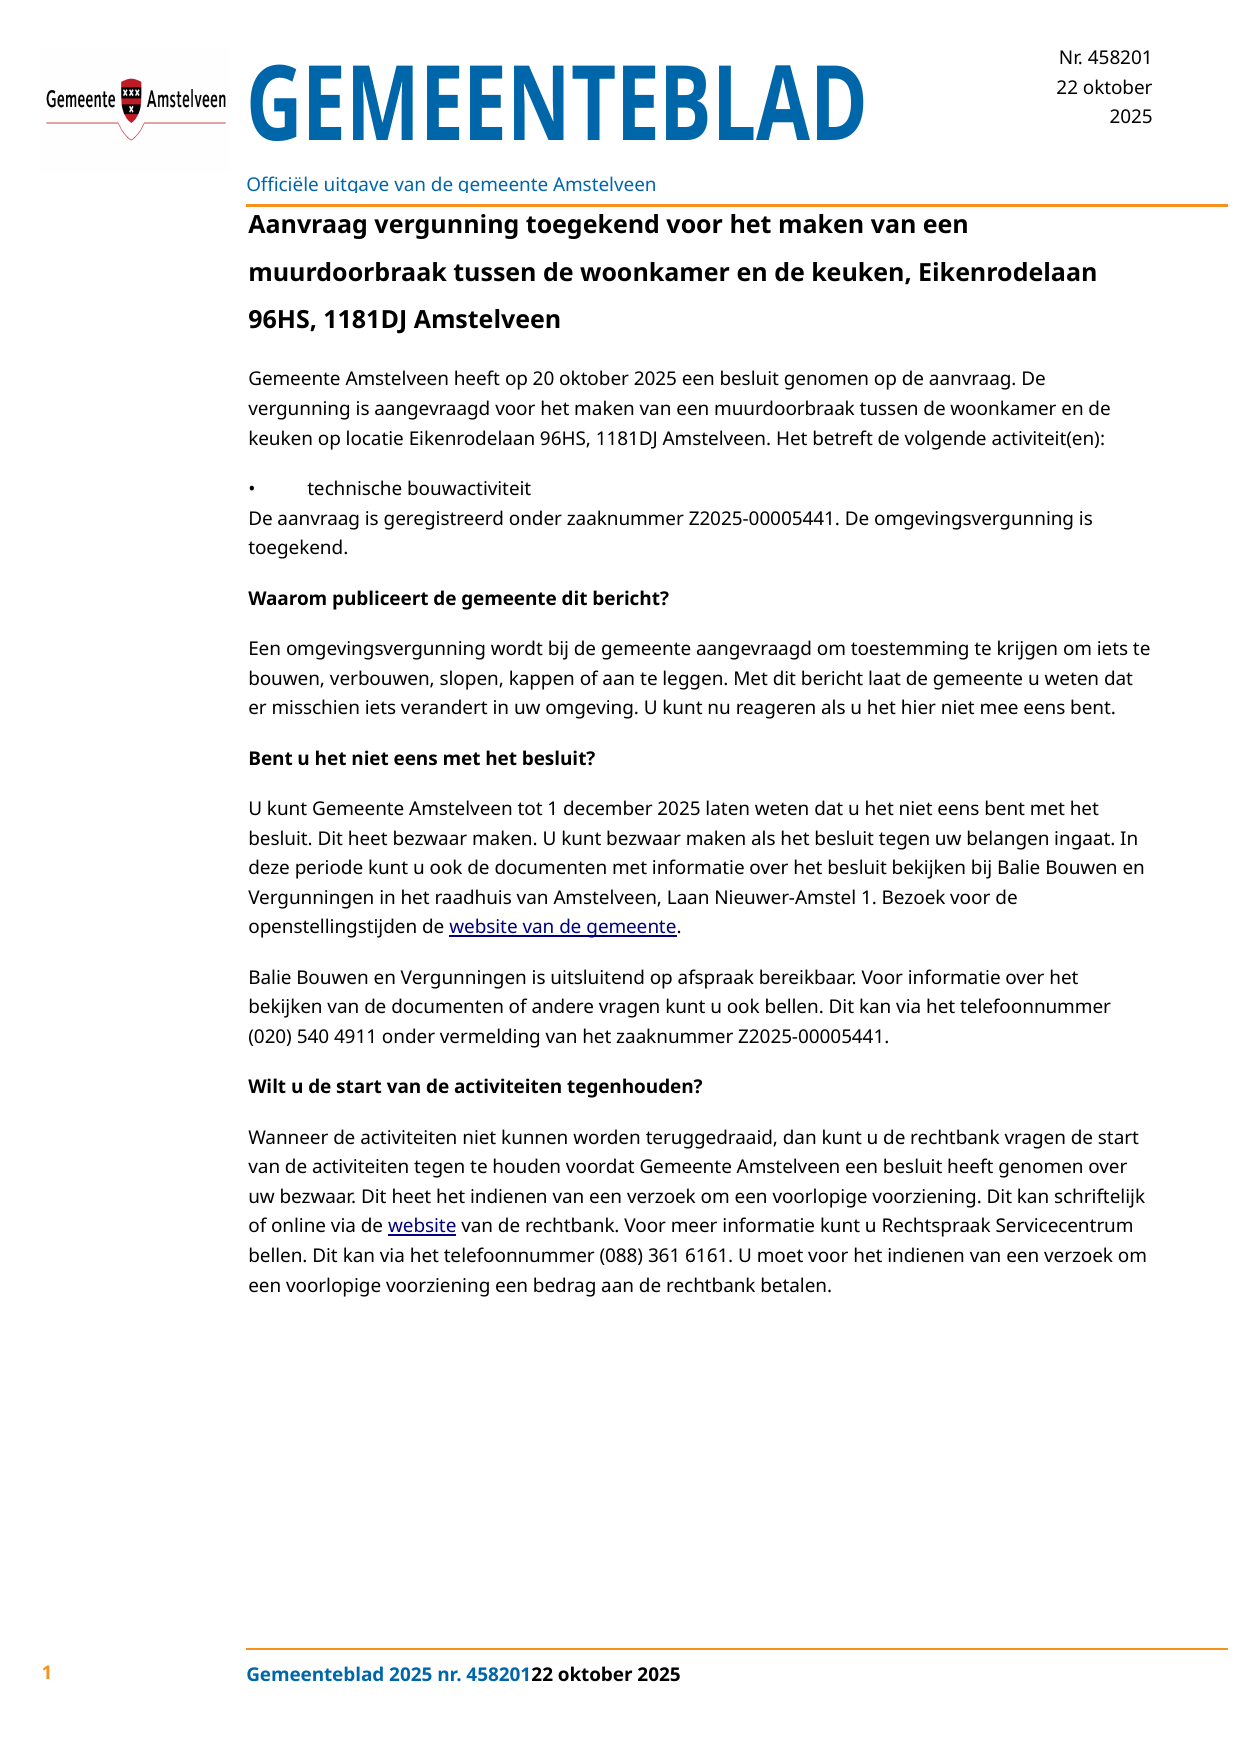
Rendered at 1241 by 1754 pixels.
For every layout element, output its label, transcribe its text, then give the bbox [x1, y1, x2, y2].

text Gemeente Amstelveen heeft op 20 oktober 2025 een besluit genomen op de aanvraag. De vergunning is aangevraagd voor het maken van een muurdoorbraak tussen de woonkamer en de keuken op locatie Eikenrodelaan 96HS, 1181DJ Amstelveen. Het betreft de volgende activiteit(en): [248, 366, 1152, 450]
text Balie Bouwen en Vergunningen is uitsluitend op afspraak bereikbaar. Voor informatie over het bekijken van de documenten of andere vragen kunt u ook bellen. Dit kan via het telefoonnummer (020) 540 4911 onder vermelding van het zaaknummer Z2025-00005441. [248, 964, 1152, 1049]
text Een omgevingsvergunning wordt bij de gemeente aangevraagd om toestemming te krijgen om iets te bouwen, verbouwen, slopen, kappen of aan te leggen. Met dit bericht laat de gemeente u weten dat er misschien iets verandert in uw omgeving. U kunt nu reageren als u het hier niet mee eens bent. [248, 635, 1152, 720]
text Wanneer de activiteiten niet kunnen worden teruggedraaid, dan kunt u de rechtbank vragen de start van de activiteiten tegen te houden voordat Gemeente Amstelveen een besluit heeft genomen over uw bezwaar. Dit heet het indienen van een verzoek om een voorlopige voorziening. Dit kan schriftelijk of online via de website van de rechtbank. Voor meer informatie kunt u Rechtspraak Servicecentrum bellen. Dit kan via het telefoonnummer (088) 361 6161. U moet voor het indienen van een verzoek om een voorlopige voorziening een bedrag aan de rechtbank betalen. [248, 1124, 1152, 1297]
text U kunt Gemeente Amstelveen tot 1 december 2025 laten weten dat u het niet eens bent met het besluit. Dit heet bezwaar maken. U kunt bezwaar maken als het besluit tegen uw belangen ingaat. In deze periode kunt u ook de documenten met informatie over het besluit bekijken bij Balie Bouwen en Vergunningen in het raadhuis van Amstelveen, Laan Nieuwer-Amstel 1. Bezoek voor de openstellingstijden de website van de gemeente. [248, 795, 1152, 939]
list technische bouwactiviteit [248, 475, 1152, 501]
text Bent u het niet eens met het besluit? [248, 745, 1152, 770]
picture [41, 47, 231, 172]
text Wilt u de start van de activiteiten tegenhouden? [248, 1073, 1152, 1099]
text Aanvraag vergunning toegekend voor het maken van een muurdoorbraak tussen de woonkamer en de keuken, Eikenrodelaan 96HS, 1181DJ Amstelveen [248, 207, 1152, 336]
text De aanvraag is geregistreerd onder zaaknummer Z2025-00005441. De omgevingsvergunning is toegekend. [248, 505, 1152, 560]
text Waarom publiceert de gemeente dit bericht? [248, 585, 1152, 610]
